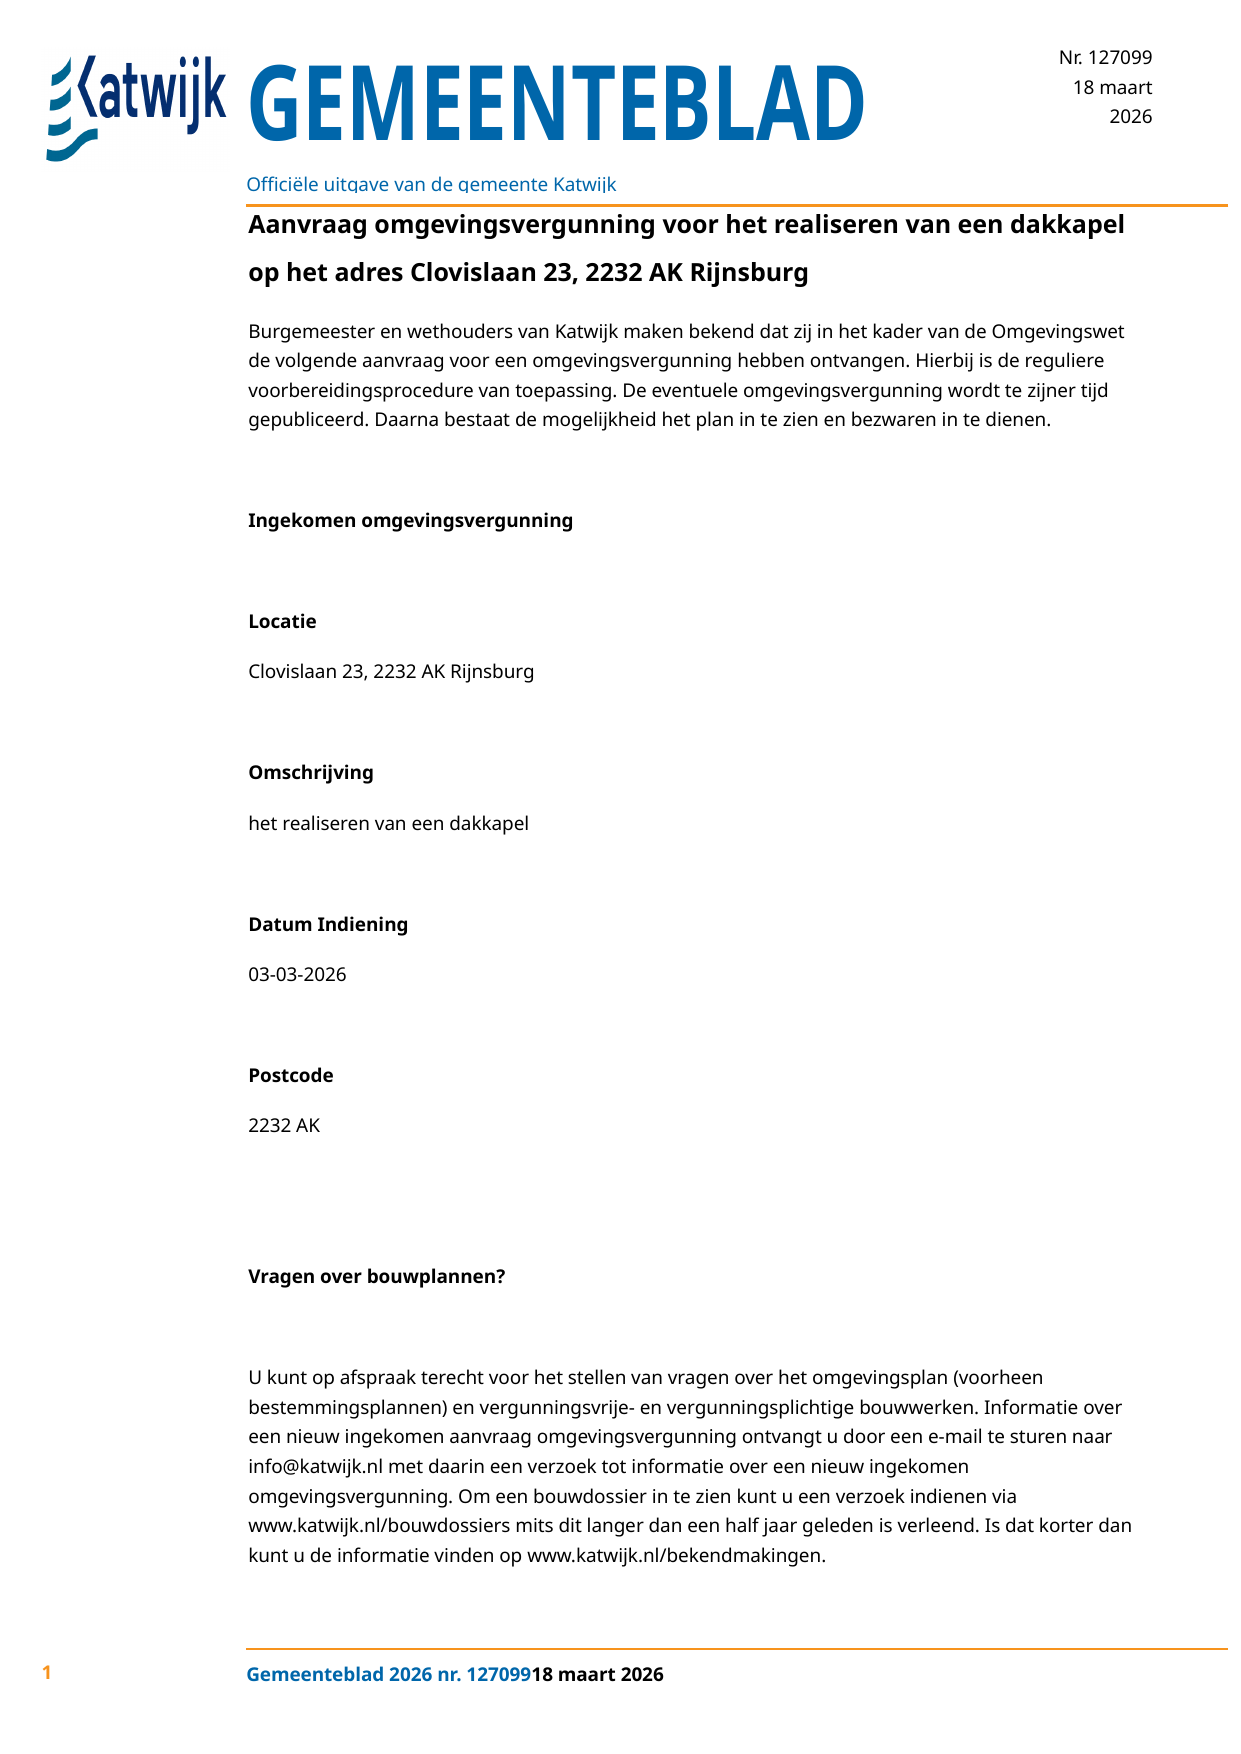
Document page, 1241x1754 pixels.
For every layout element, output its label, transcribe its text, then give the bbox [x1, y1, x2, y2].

text 03-03-2026 [248, 961, 1152, 987]
text Ingekomen omgevingsvergunning [248, 507, 1152, 533]
text 2232 AK [248, 1112, 1152, 1138]
text Datum Indiening [248, 911, 1152, 937]
text U kunt op afspraak terecht voor het stellen van vragen over het omgevingsplan (voorheen bestemmingsplannen) en vergunningsvrije- en vergunningsplichtige bouwwerken. Informatie over een nieuw ingekomen aanvraag omgevingsvergunning ontvangt u door een e-mail te sturen naar info@katwijk.nl met daarin een verzoek tot informatie over een nieuw ingekomen omgevingsvergunning. Om een bouwdossier in te zien kunt u een verzoek indienen via www.katwijk.nl/bouwdossiers mits dit langer dan een half jaar geleden is verleend. Is dat korter dan kunt u de informatie vinden op www.katwijk.nl/bekendmakingen. [248, 1364, 1152, 1568]
text Locatie [248, 608, 1152, 634]
text het realiseren van een dakkapel [248, 810, 1152, 836]
text Clovislaan 23, 2232 AK Rijnsburg [248, 659, 1152, 684]
text Vragen over bouwplannen? [248, 1264, 1152, 1289]
text Burgemeester en wethouders van Katwijk maken bekend dat zij in het kader van de Omgevingswet de volgende aanvraag voor een omgevingsvergunning hebben ontvangen. Hierbij is de reguliere voorbereidingsprocedure van toepassing. De eventuele omgevingsvergunning wordt te zijner tijd gepubliceerd. Daarna bestaat de mogelijkheid het plan in te zien en bezwaren in te dienen. [248, 318, 1152, 432]
picture [41, 47, 231, 172]
text Aanvraag omgevingsvergunning voor het realiseren van een dakkapel op het adres Clovislaan 23, 2232 AK Rijnsburg [248, 207, 1152, 288]
text Omschrijving [248, 759, 1152, 785]
text Postcode [248, 1062, 1152, 1088]
